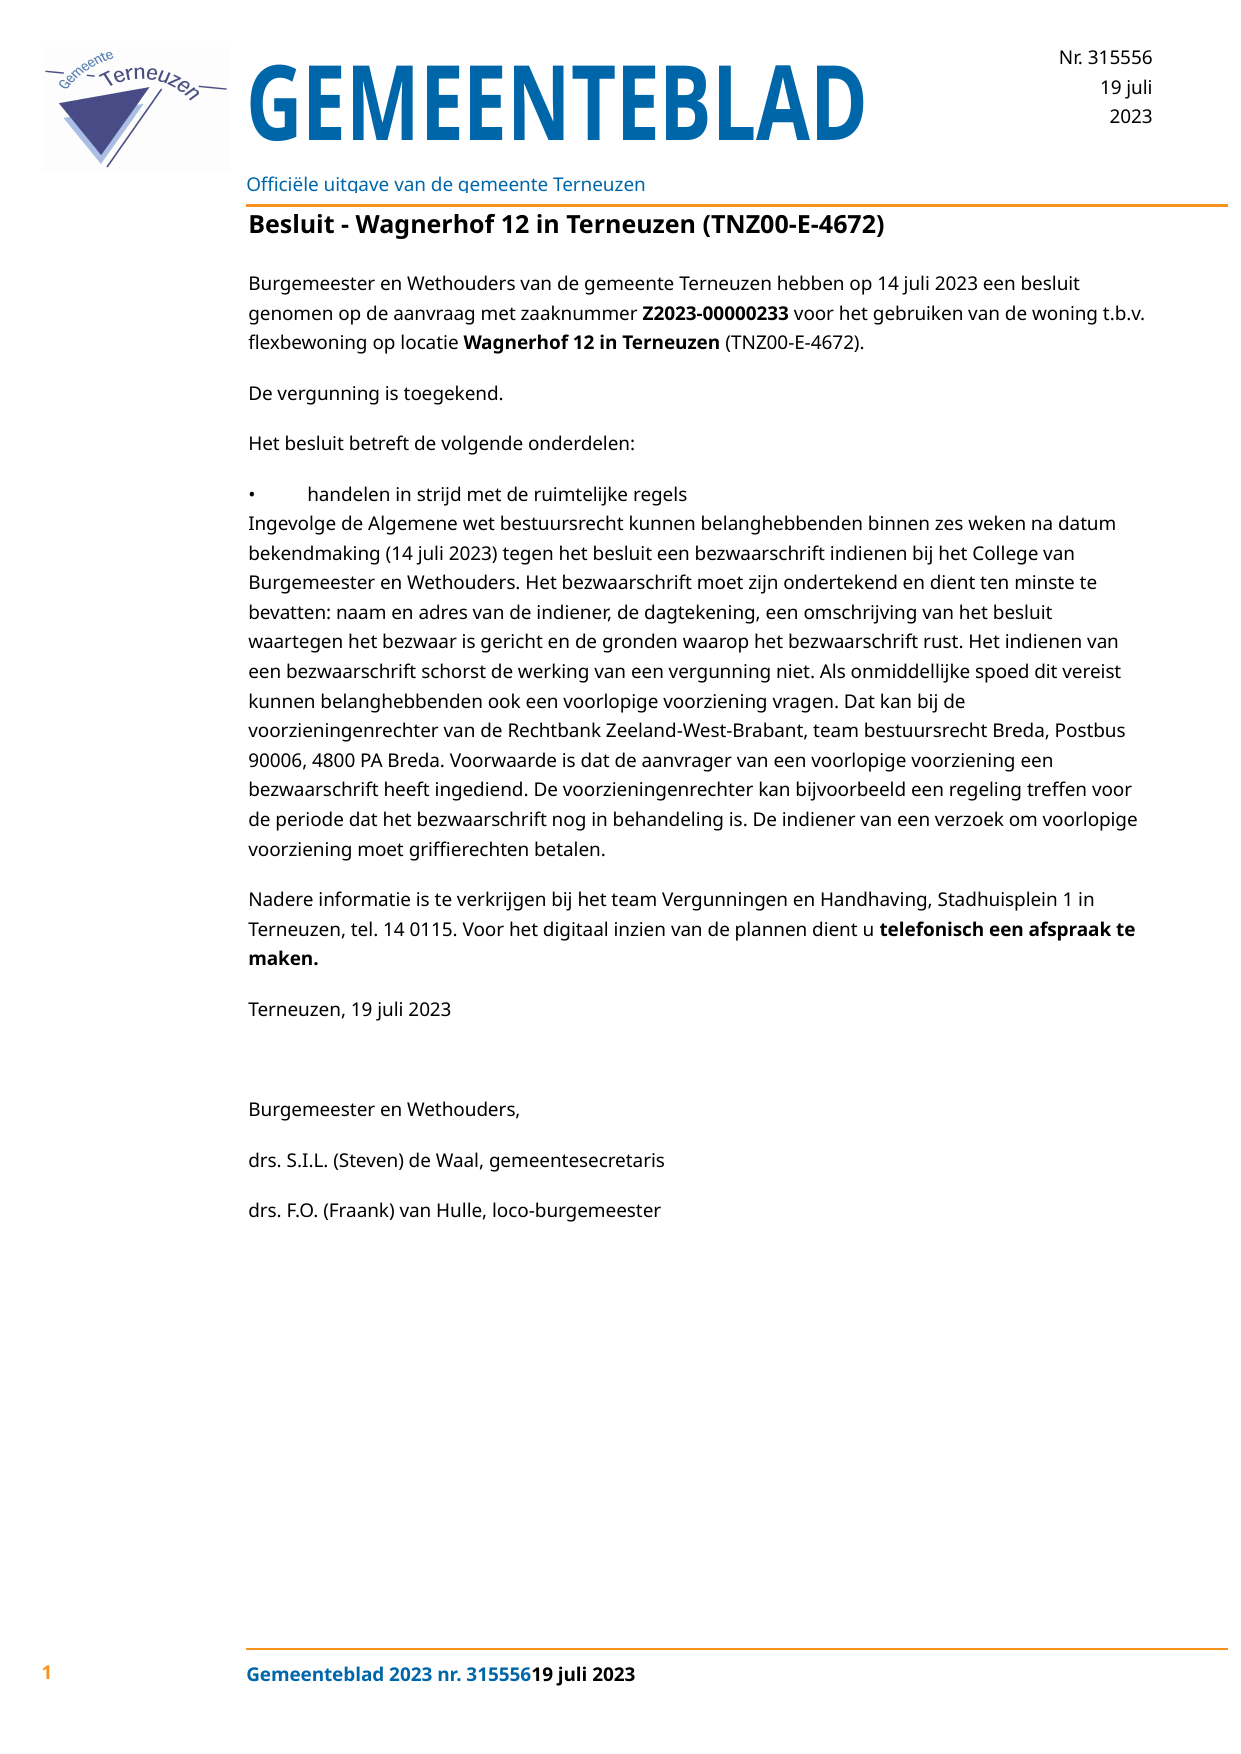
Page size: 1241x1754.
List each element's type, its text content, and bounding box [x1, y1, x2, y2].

picture [41, 47, 231, 172]
text Besluit - Wagnerhof 12 in Terneuzen (TNZ00-E-4672) [248, 207, 1152, 241]
text Ingevolge de Algemene wet bestuursrecht kunnen belanghebbenden binnen zes weken na datum bekendmaking (14 juli 2023) tegen het besluit een bezwaarschrift indienen bij het College van Burgemeester en Wethouders. Het bezwaarschrift moet zijn ondertekend en dient ten minste te bevatten: naam en adres van de indiener, de dagtekening, een omschrijving van het besluit waartegen het bezwaar is gericht en de gronden waarop het bezwaarschrift rust. Het indienen van een bezwaarschrift schorst de werking van een vergunning niet. Als onmiddellijke spoed dit vereist kunnen belanghebbenden ook een voorlopige voorziening vragen. Dat kan bij de voorzieningenrechter van de Rechtbank Zeeland-West-Brabant, team bestuursrecht Breda, Postbus 90006, 4800 PA Breda. Voorwaarde is dat de aanvrager van een voorlopige voorziening een bezwaarschrift heeft ingediend. De voorzieningenrechter kan bijvoorbeeld een regeling treffen voor de periode dat het bezwaarschrift nog in behandeling is. De indiener van een verzoek om voorlopige voorziening moet griffierechten betalen. [248, 510, 1152, 861]
text Burgemeester en Wethouders, [248, 1097, 1152, 1122]
text drs. F.O. (Fraank) van Hulle, loco-burgemeester [248, 1197, 1152, 1223]
list handelen in strijd met de ruimtelijke regels [248, 481, 1152, 506]
text drs. S.I.L. (Steven) de Waal, gemeentesecretaris [248, 1147, 1152, 1173]
text De vergunning is toegekend. [248, 380, 1152, 406]
text Burgemeester en Wethouders van de gemeente Terneuzen hebben op 14 juli 2023 een besluit genomen op de aanvraag met zaaknummer Z2023-00000233 voor het gebruiken van de woning t.b.v. flexbewoning op locatie Wagnerhof 12 in Terneuzen (TNZ00-E-4672). [248, 270, 1152, 355]
text Nadere informatie is te verkrijgen bij het team Vergunningen en Handhaving, Stadhuisplein 1 in Terneuzen, tel. 14 0115. Voor het digitaal inzien van de plannen dient u telefonisch een afspraak te maken. [248, 886, 1152, 971]
text Terneuzen, 19 juli 2023 [248, 996, 1152, 1021]
text Het besluit betreft de volgende onderdelen: [248, 430, 1152, 456]
